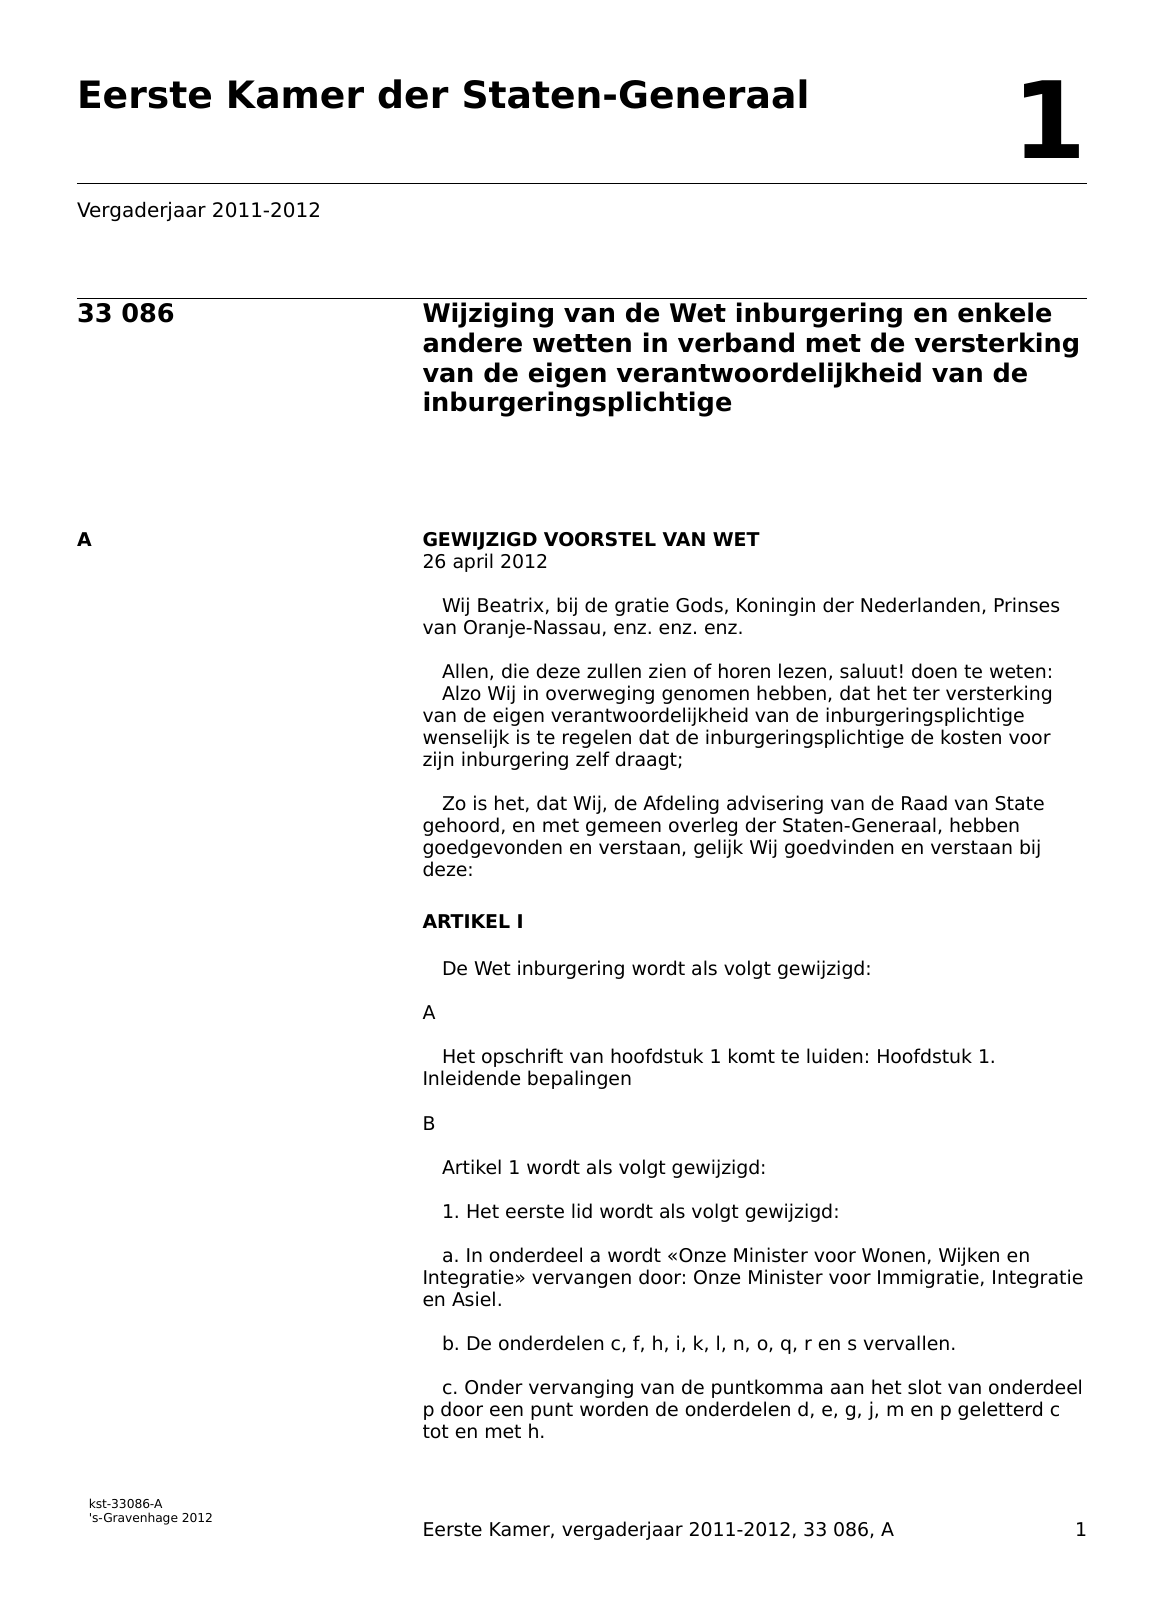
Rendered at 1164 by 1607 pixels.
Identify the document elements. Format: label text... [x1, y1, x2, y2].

text Artikel 1 wordt als volgt gewijzigd: [422, 1157, 1087, 1179]
text b. De onderdelen c, f, h, i, k, l, n, o, q, r en s vervallen. [422, 1333, 1087, 1355]
text Wij Beatrix, bij de gratie Gods, Koningin der Nederlanden, Prinses van Oranje-Nassau, enz. enz. enz. [422, 595, 1087, 639]
text 's-Gravenhage 2012 [88, 1511, 323, 1525]
text 1. Het eerste lid wordt als volgt gewijzigd: [422, 1201, 1087, 1223]
text kst-33086-A [88, 1497, 323, 1511]
text 26 april 2012 [422, 551, 1087, 573]
table_cell Vergaderjaar 2011-2012 [77, 184, 1087, 298]
text c. Onder vervanging van de puntkomma aan het slot van onderdeel p door een punt worden de onderdelen d, e, g, j, m en p geletterd c tot en met h. [422, 1377, 1087, 1443]
text Zo is het, dat Wij, de Afdeling advisering van de Raad van State gehoord, en met gemeen overleg der Staten-Generaal, hebben goedgevonden en verstaan, gelijk Wij goedvinden en verstaan bij deze: [422, 793, 1087, 881]
text De Wet inburgering wordt als volgt gewijzigd: [422, 958, 1087, 980]
subtitle A GEWIJZIGD VOORSTEL VAN WET [77, 529, 1087, 551]
text Het opschrift van hoofdstuk 1 komt te luiden: Hoofdstuk 1. Inleidende bepalingen [422, 1046, 1087, 1090]
subtitle ARTIKEL I [422, 911, 1087, 933]
table_header Eerste Kamer der Staten-Generaal [77, 59, 886, 183]
subtitle 33 086 Wijziging van de Wet inburgering en enkele andere wetten in verband met de versterking van de eigen verantwoordelijkheid van de inburgeringsplichtige [77, 299, 1087, 418]
text a. In onderdeel a wordt «Onze Minister voor Wonen, Wijken en Integratie» vervangen door: Onze Minister voor Immigratie, Integratie en Asiel. [422, 1245, 1087, 1311]
text Alzo Wij in overweging genomen hebben, dat het ter versterking van de eigen verantwoordelijkheid van de inburgeringsplichtige wenselijk is te regelen dat de inburgeringsplichtige de kosten voor zijn inburgering zelf draagt; [422, 683, 1087, 771]
text B [422, 1112, 1087, 1134]
text Allen, die deze zullen zien of horen lezen, saluut! doen te weten: [422, 661, 1087, 683]
table_header 1 [886, 59, 1087, 183]
text A [422, 1002, 1087, 1024]
